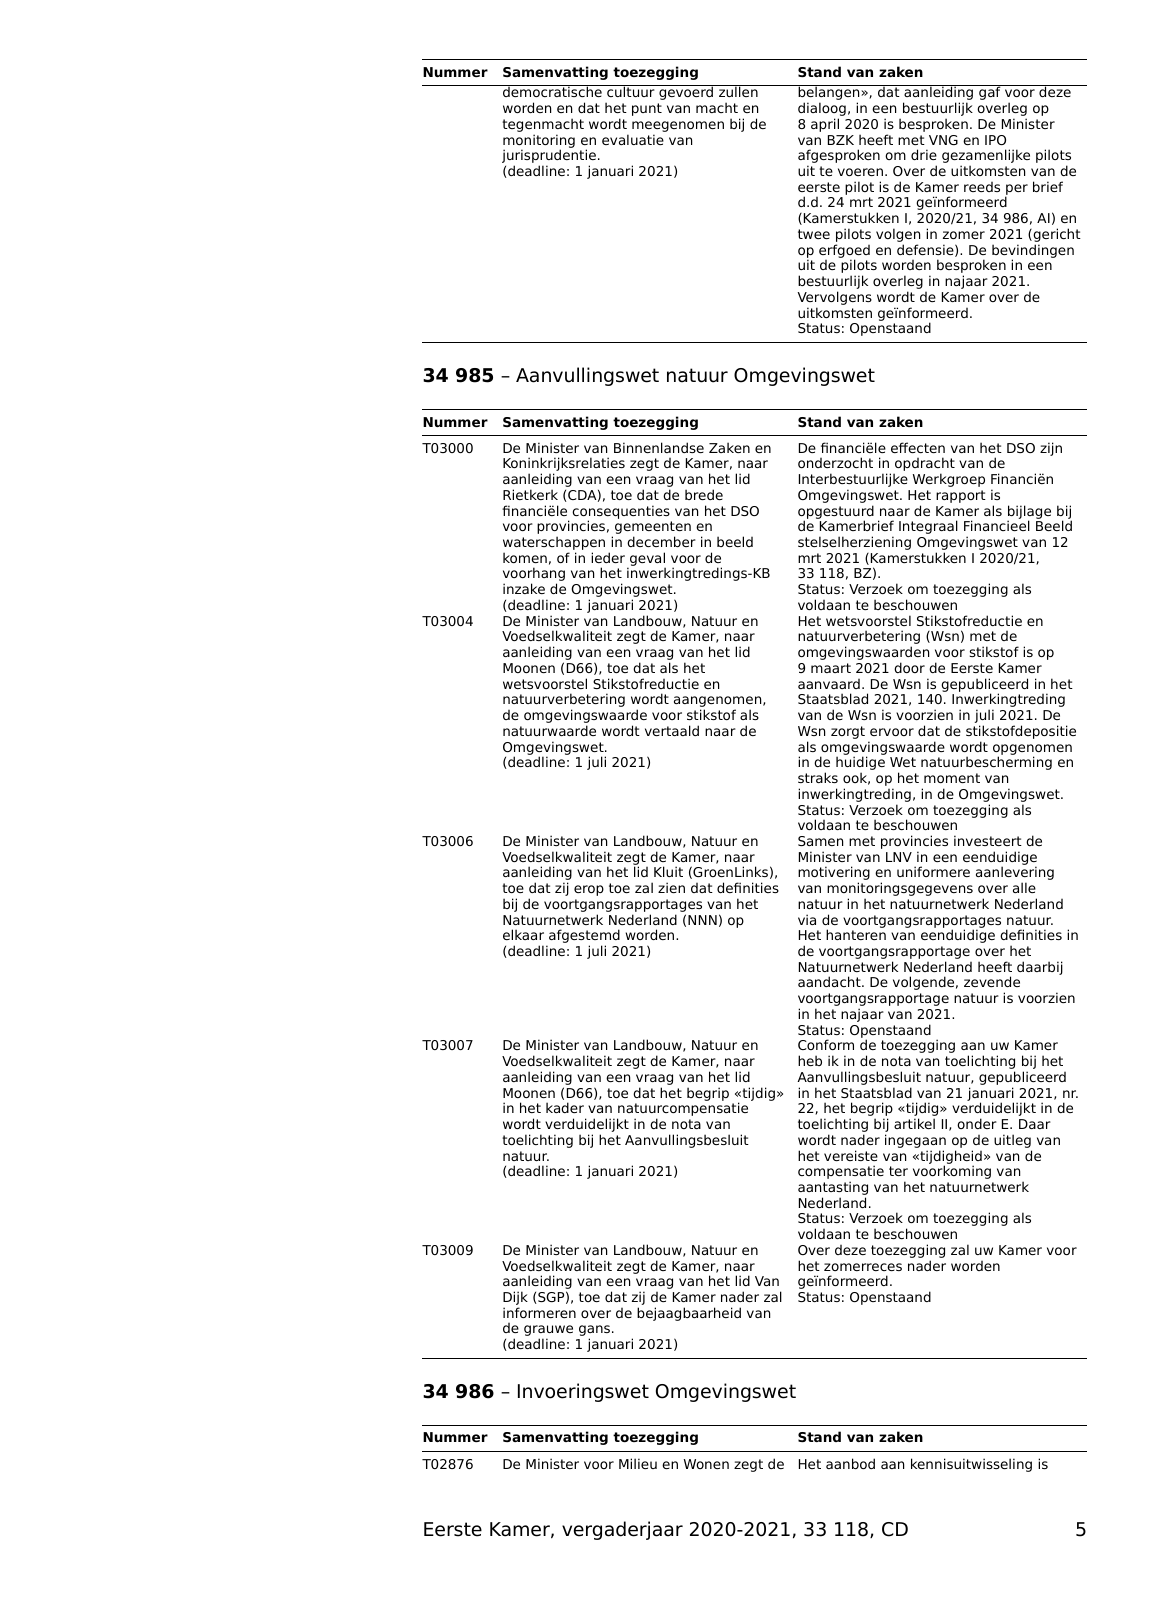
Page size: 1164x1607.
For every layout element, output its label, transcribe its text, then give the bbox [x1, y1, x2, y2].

table_cell T03000 [422, 436, 496, 613]
table_cell Het aanbod aan kennisuitwisseling is [791, 1452, 1087, 1472]
table_cell Over deze toezegging zal uw Kamer voor het zomerreces nader worden geïnformeerd. Status: Openstaand [791, 1243, 1087, 1357]
table_header Samenvatting toezegging [496, 410, 791, 435]
table_cell Het wetsvoorstel Stikstofreductie en natuurverbetering (Wsn) met de omgevingswaarden voor stikstof is op 9 maart 2021 door de Eerste Kamer aanvaard. De Wsn is gepubliceerd in het Staatsblad 2021, 140. Inwerkingtreding van de Wsn is voorzien in juli 2021. De Wsn zorgt ervoor dat de stikstofdepositie als omgevingswaarde wordt opgenomen in de huidige Wet natuurbescherming en straks ook, op het moment van inwerkingtreding, in de Omgevingswet. Status: Verzoek om toezegging als voldaan te beschouwen [791, 614, 1087, 834]
table_header Nummer [422, 410, 496, 435]
table_cell De Minister van Landbouw, Natuur en Voedselkwaliteit zegt de Kamer, naar aanleiding van een vraag van het lid Moonen (D66), toe dat het begrip «tijdig» in het kader van natuurcompensatie wordt verduidelijkt in de nota van toelichting bij het Aanvullingsbesluit natuur. (deadline: 1 januari 2021) [496, 1038, 791, 1243]
table_cell T03009 [422, 1243, 496, 1357]
table_header Nummer [422, 60, 496, 85]
table_cell T02876 [422, 1452, 496, 1472]
table_header Stand van zaken [791, 60, 1087, 85]
table_header Nummer [422, 1426, 496, 1451]
text 34 986 – Invoeringswet Omgevingswet [422, 1381, 1087, 1403]
table_cell T03004 [422, 614, 496, 834]
table_header Samenvatting toezegging [496, 60, 791, 85]
table_cell De Minister van Binnenlandse Zaken en Koninkrijksrelaties zegt de Kamer, naar aanleiding van een vraag van het lid Rietkerk (CDA), toe dat de brede financiële consequenties van het DSO voor provincies, gemeenten en waterschappen in december in beeld komen, of in ieder geval voor de voorhang van het inwerkingtredings-KB inzake de Omgevingswet. (deadline: 1 januari 2021) [496, 436, 791, 613]
table_cell Conform de toezegging aan uw Kamer heb ik in de nota van toelichting bij het Aanvullingsbesluit natuur, gepubliceerd in het Staatsblad van 21 januari 2021, nr. 22, het begrip «tijdig» verduidelijkt in de toelichting bij artikel II, onder E. Daar wordt nader ingegaan op de uitleg van het vereiste van «tijdigheid» van de compensatie ter voorkoming van aantasting van het natuurnetwerk Nederland. Status: Verzoek om toezegging als voldaan te beschouwen [791, 1038, 1087, 1243]
table_cell T03007 [422, 1038, 496, 1243]
table_cell De Minister van Landbouw, Natuur en Voedselkwaliteit zegt de Kamer, naar aanleiding van een vraag van het lid Van Dijk (SGP), toe dat zij de Kamer nader zal informeren over de bejaagbaarheid van de grauwe gans. (deadline: 1 januari 2021) [496, 1243, 791, 1357]
table_cell democratische cultuur gevoerd zullen worden en dat het punt van macht en tegenmacht wordt meegenomen bij de monitoring en evaluatie van jurisprudentie. (deadline: 1 januari 2021) [496, 86, 791, 342]
table_cell De financiële effecten van het DSO zijn onderzocht in opdracht van de Interbestuurlijke Werkgroep Financiën Omgevingswet. Het rapport is opgestuurd naar de Kamer als bijlage bij de Kamerbrief Integraal Financieel Beeld stelselherziening Omgevingswet van 12 mrt 2021 (Kamerstukken I 2020/21, 33 118, BZ). Status: Verzoek om toezegging als voldaan te beschouwen [791, 436, 1087, 613]
table_header Stand van zaken [791, 410, 1087, 435]
table_cell De Minister van Landbouw, Natuur en Voedselkwaliteit zegt de Kamer, naar aanleiding van het lid Kluit (GroenLinks), toe dat zij erop toe zal zien dat definities bij de voortgangsrapportages van het Natuurnetwerk Nederland (NNN) op elkaar afgestemd worden. (deadline: 1 juli 2021) [496, 834, 791, 1038]
table_cell De Minister voor Milieu en Wonen zegt de [496, 1452, 791, 1472]
table_cell T03006 [422, 834, 496, 1038]
table_cell belangen», dat aanleiding gaf voor deze dialoog, in een bestuurlijk overleg op 8 april 2020 is besproken. De Minister van BZK heeft met VNG en IPO afgesproken om drie gezamenlijke pilots uit te voeren. Over de uitkomsten van de eerste pilot is de Kamer reeds per brief d.d. 24 mrt 2021 geïnformeerd (Kamerstukken I, 2020/21, 34 986, AI) en twee pilots volgen in zomer 2021 (gericht op erfgoed en defensie). De bevindingen uit de pilots worden besproken in een bestuurlijk overleg in najaar 2021. Vervolgens wordt de Kamer over de uitkomsten geïnformeerd. Status: Openstaand [791, 86, 1087, 342]
table_header Samenvatting toezegging [496, 1426, 791, 1451]
table_cell Samen met provincies investeert de Minister van LNV in een eenduidige motivering en uniformere aanlevering van monitoringsgegevens over alle natuur in het natuurnetwerk Nederland via de voortgangsrapportages natuur. Het hanteren van eenduidige definities in de voortgangsrapportage over het Natuurnetwerk Nederland heeft daarbij aandacht. De volgende, zevende voortgangsrapportage natuur is voorzien in het najaar van 2021. Status: Openstaand [791, 834, 1087, 1038]
table_cell De Minister van Landbouw, Natuur en Voedselkwaliteit zegt de Kamer, naar aanleiding van een vraag van het lid Moonen (D66), toe dat als het wetsvoorstel Stikstofreductie en natuurverbetering wordt aangenomen, de omgevingswaarde voor stikstof als natuurwaarde wordt vertaald naar de Omgevingswet. (deadline: 1 juli 2021) [496, 614, 791, 834]
table_header Stand van zaken [791, 1426, 1087, 1451]
table_cell [422, 86, 496, 342]
text 34 985 – Aanvullingswet natuur Omgevingswet [422, 365, 1087, 387]
